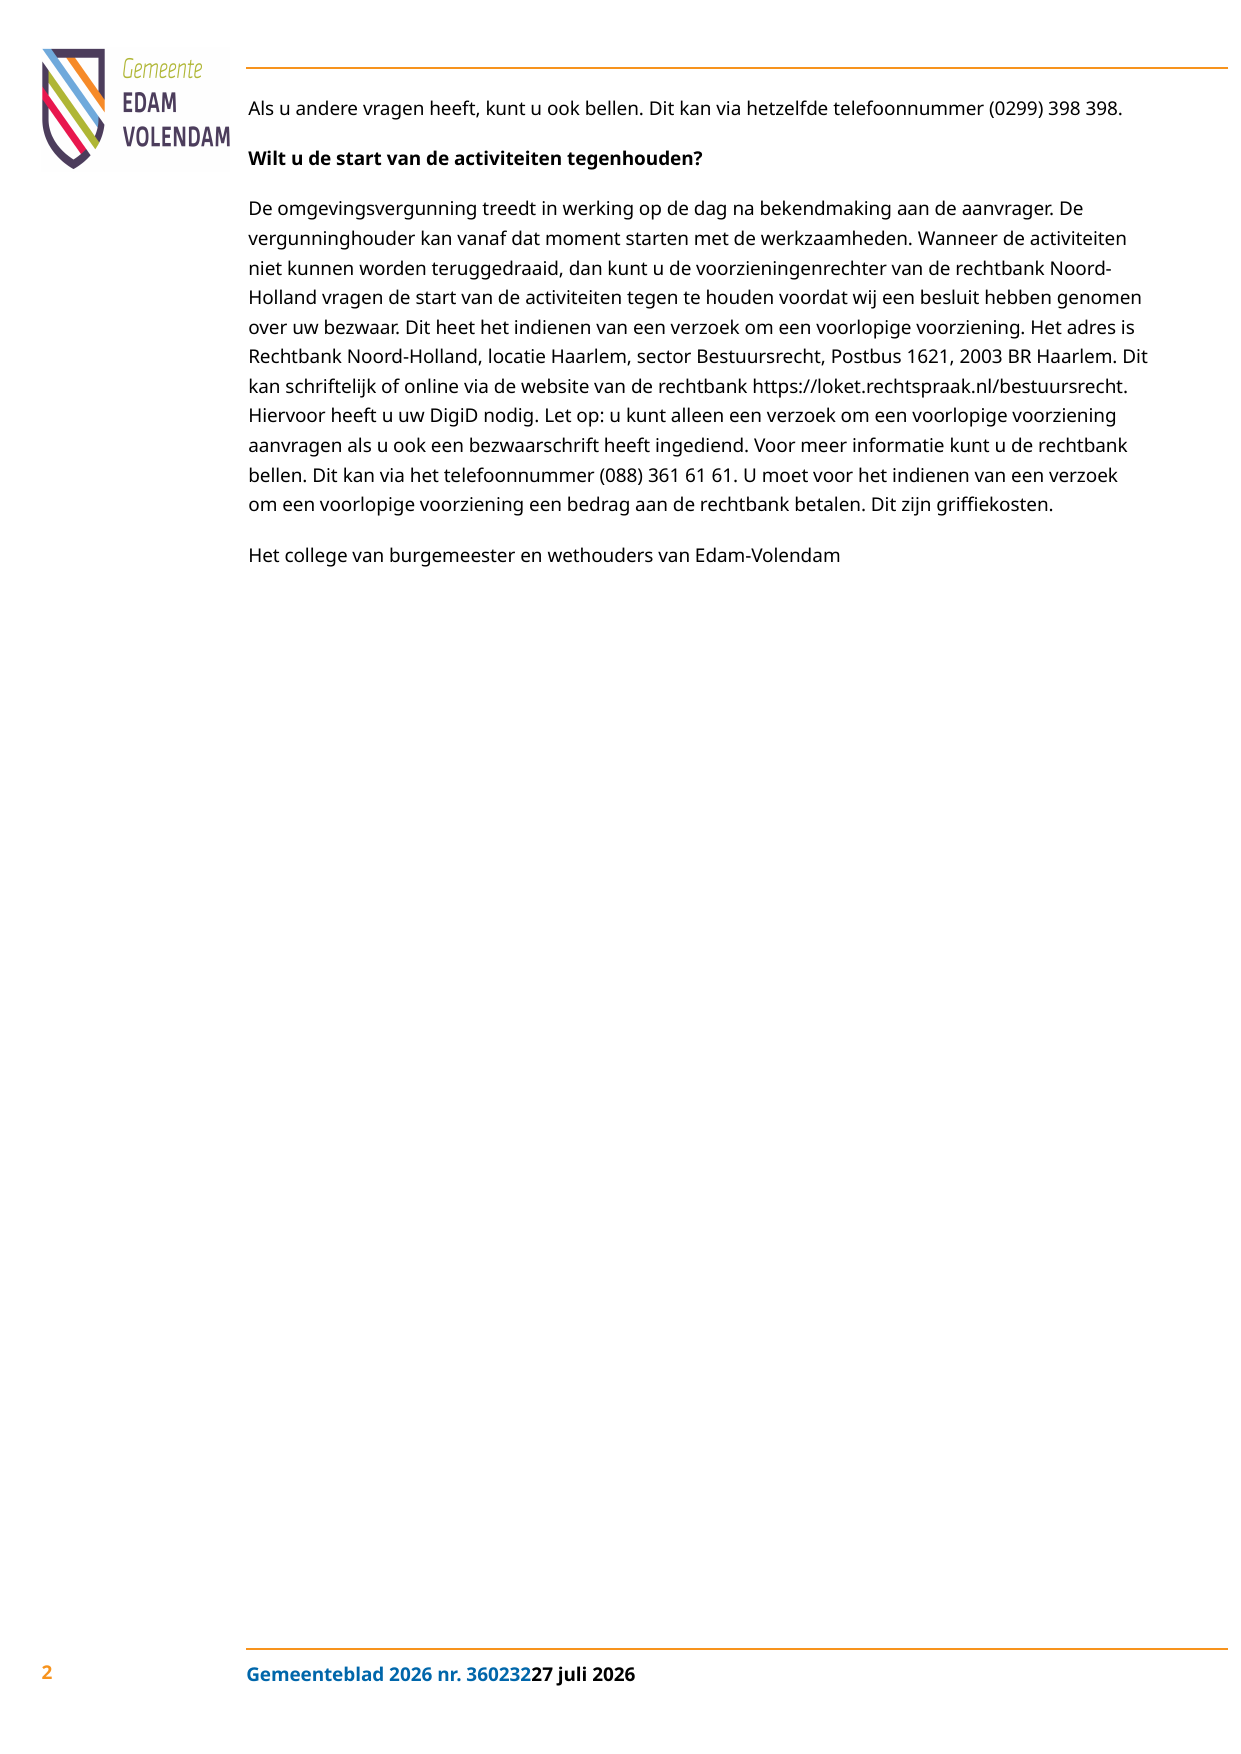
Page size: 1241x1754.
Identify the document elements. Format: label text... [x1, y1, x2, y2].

text Wilt u de start van de activiteiten tegenhouden? [248, 145, 1152, 171]
text De omgevingsvergunning treedt in werking op de dag na bekendmaking aan de aanvrager. De vergunninghouder kan vanaf dat moment starten met de werkzaamheden. Wanneer de activiteiten niet kunnen worden teruggedraaid, dan kunt u de voorzieningenrechter van de rechtbank Noord-Holland vragen de start van de activiteiten tegen te houden voordat wij een besluit hebben genomen over uw bezwaar. Dit heet het indienen van een verzoek om een voorlopige voorziening. Het adres is Rechtbank Noord-Holland, locatie Haarlem, sector Bestuursrecht, Postbus 1621, 2003 BR Haarlem. Dit kan schriftelijk of online via de website van de rechtbank https://loket.rechtspraak.nl/bestuursrecht. Hiervoor heeft u uw DigiD nodig. Let op: u kunt alleen een verzoek om een voorlopige voorziening aanvragen als u ook een bezwaarschrift heeft ingediend. Voor meer informatie kunt u de rechtbank bellen. Dit kan via het telefoonnummer (088) 361 61 61. U moet voor het indienen van een verzoek om een voorlopige voorziening een bedrag aan de rechtbank betalen. Dit zijn griffiekosten. [248, 196, 1152, 517]
text Het college van burgemeester en wethouders van Edam-Volendam [248, 542, 1152, 568]
text Als u andere vragen heeft, kunt u ook bellen. Dit kan via hetzelfde telefoonnummer (0299) 398 398. [248, 95, 1152, 121]
picture [41, 47, 231, 172]
